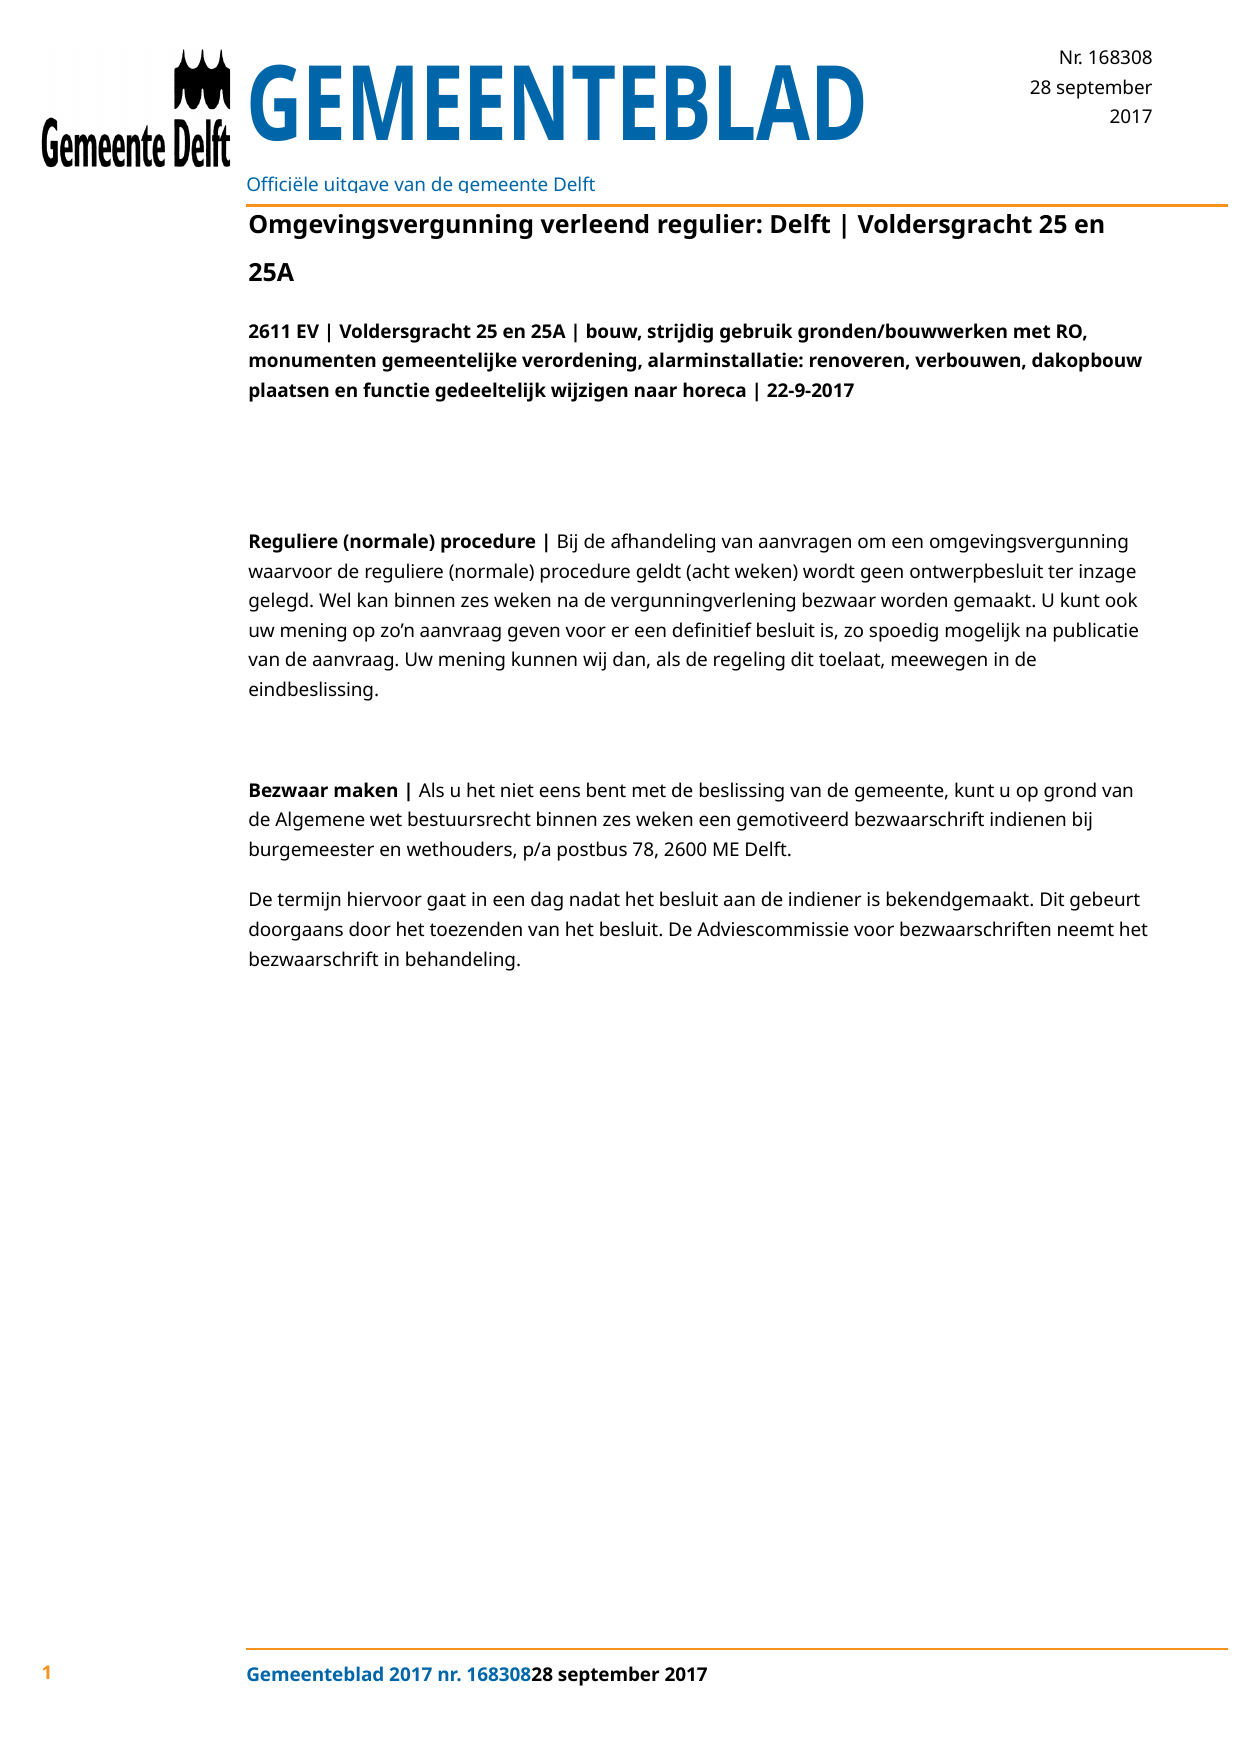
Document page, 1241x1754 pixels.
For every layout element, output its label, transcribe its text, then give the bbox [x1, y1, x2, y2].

text De termijn hiervoor gaat in een dag nadat het besluit aan de indiener is bekendgemaakt. Dit gebeurt doorgaans door het toezenden van het besluit. De Adviescommissie voor bezwaarschriften neemt het bezwaarschrift in behandeling. [248, 887, 1152, 972]
picture [41, 47, 231, 172]
text Reguliere (normale) procedure | Bij de afhandeling van aanvragen om een omgevingsvergunning waarvoor de reguliere (normale) procedure geldt (acht weken) wordt geen ontwerpbesluit ter inzage gelegd. Wel kan binnen zes weken na de vergunningverlening bezwaar worden gemaakt. U kunt ook uw mening op zo’n aanvraag geven voor er een definitief besluit is, zo spoedig mogelijk na publicatie van de aanvraag. Uw mening kunnen wij dan, als de regeling dit toelaat, meewegen in de eindbeslissing. [248, 528, 1152, 702]
text Omgevingsvergunning verleend regulier: Delft | Voldersgracht 25 en 25A [248, 207, 1152, 288]
text Bezwaar maken | Als u het niet eens bent met de beslissing van de gemeente, kunt u op grond van de Algemene wet bestuursrecht binnen zes weken een gemotiveerd bezwaarschrift indienen bij burgemeester en wethouders, p/a postbus 78, 2600 ME Delft. [248, 777, 1152, 862]
text 2611 EV | Voldersgracht 25 en 25A | bouw, strijdig gebruik gronden/bouwwerken met RO, monumenten gemeentelijke verordening, alarminstallatie: renoveren, verbouwen, dakopbouw plaatsen en functie gedeeltelijk wijzigen naar horeca | 22-9-2017 [248, 318, 1152, 403]
